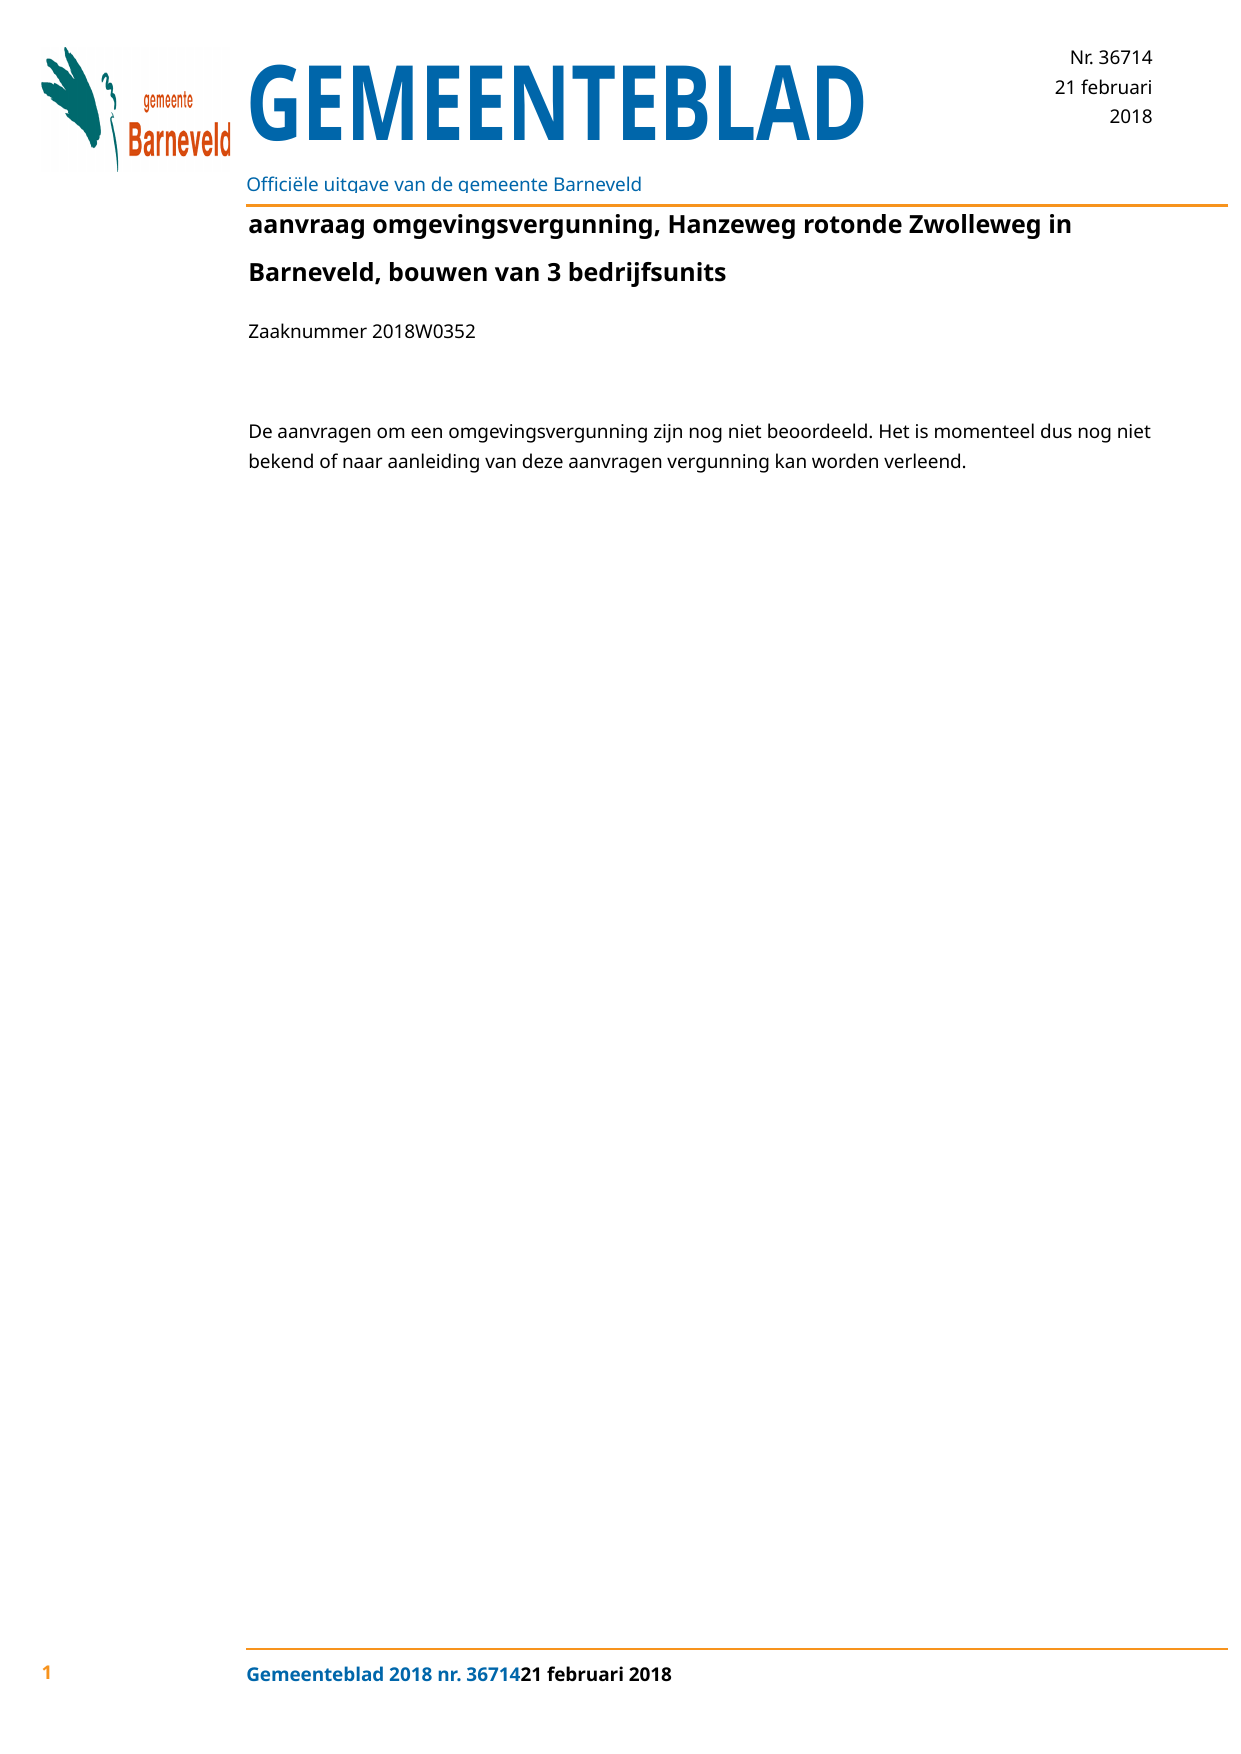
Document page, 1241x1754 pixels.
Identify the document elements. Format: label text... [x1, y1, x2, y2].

picture [41, 47, 231, 172]
text Zaaknummer 2018W0352 [248, 318, 1152, 344]
text aanvraag omgevingsvergunning, Hanzeweg rotonde Zwolleweg in Barneveld, bouwen van 3 bedrijfsunits [248, 207, 1152, 288]
text De aanvragen om een omgevingsvergunning zijn nog niet beoordeeld. Het is momenteel dus nog niet bekend of naar aanleiding van deze aanvragen vergunning kan worden verleend. [248, 419, 1152, 474]
